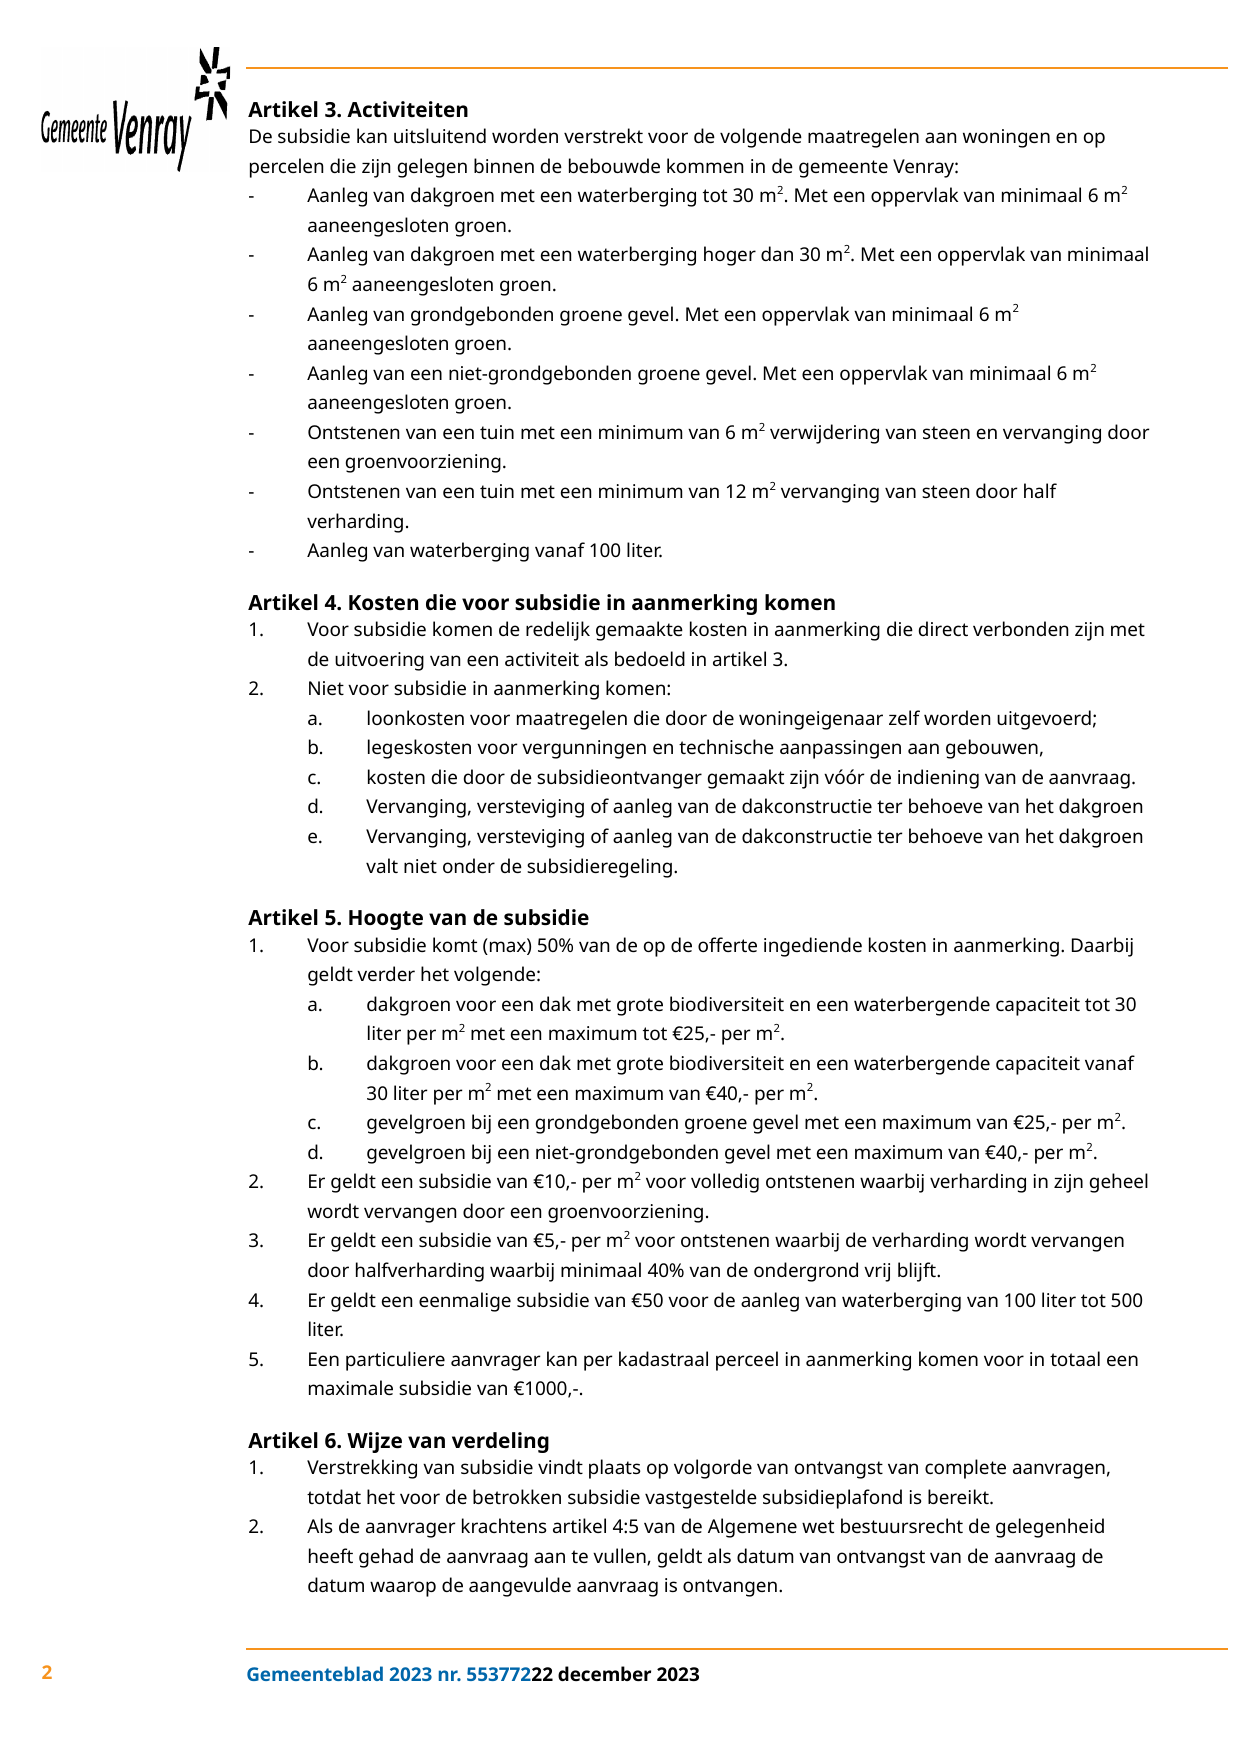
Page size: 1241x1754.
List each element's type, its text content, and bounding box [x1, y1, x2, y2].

list Aanleg van dakgroen met een waterberging tot 30 m2. Met een oppervlak van minimaal 6 m2 aaneengesloten groen. [248, 182, 1152, 238]
list kosten die door de subsidieontvanger gemaakt zijn vóór de indiening van de aanvraag. [307, 764, 1152, 790]
list Verstrekking van subsidie vindt plaats op volgorde van ontvangst van complete aanvragen, totdat het voor de betrokken subsidie vastgestelde subsidieplafond is bereikt. [248, 1454, 1152, 1510]
list legeskosten voor vergunningen en technische aanpassingen aan gebouwen, [307, 734, 1152, 760]
text De subsidie kan uitsluitend worden verstrekt voor de volgende maatregelen aan woningen en op percelen die zijn gelegen binnen de bebouwde kommen in de gemeente Venray: [248, 123, 1152, 178]
list Aanleg van grondgebonden groene gevel. Met een oppervlak van minimaal 6 m2 aaneengesloten groen. [248, 301, 1152, 356]
list loonkosten voor maatregelen die door de woningeigenaar zelf worden uitgevoerd; [307, 705, 1152, 731]
list Aanleg van een niet-grondgebonden groene gevel. Met een oppervlak van minimaal 6 m2 aaneengesloten groen. [248, 360, 1152, 415]
text Artikel 3. Activiteiten [248, 95, 1152, 123]
list Voor subsidie komen de redelijk gemaakte kosten in aanmerking die direct verbonden zijn met de uitvoering van een activiteit als bedoeld in artikel 3. [248, 616, 1152, 672]
list Niet voor subsidie in aanmerking komen: [248, 675, 1152, 701]
list Vervanging, versteviging of aanleg van de dakconstructie ter behoeve van het dakgroen valt niet onder de subsidieregeling. [307, 823, 1152, 879]
list Een particuliere aanvrager kan per kadastraal perceel in aanmerking komen voor in totaal een maximale subsidie van €1000,-. [248, 1346, 1152, 1401]
list Ontstenen van een tuin met een minimum van 12 m2 vervanging van steen door half verharding. [248, 478, 1152, 533]
list Aanleg van waterberging vanaf 100 liter. [248, 537, 1152, 563]
list Aanleg van dakgroen met een waterberging hoger dan 30 m2. Met een oppervlak van minimaal 6 m2 aaneengesloten groen. [248, 242, 1152, 297]
list Vervanging, versteviging of aanleg van de dakconstructie ter behoeve van het dakgroen [307, 794, 1152, 819]
list Er geldt een subsidie van €5,- per m2 voor ontstenen waarbij de verharding wordt vervangen door halfverharding waarbij minimaal 40% van de ondergrond vrij blijft. [248, 1228, 1152, 1283]
list Er geldt een eenmalige subsidie van €50 voor de aanleg van waterberging van 100 liter tot 500 liter. [248, 1287, 1152, 1342]
picture [41, 47, 231, 172]
list Als de aanvrager krachtens artikel 4:5 van de Algemene wet bestuursrecht de gelegenheid heeft gehad de aanvraag aan te vullen, geldt als datum van ontvangst van de aanvraag de datum waarop de aangevulde aanvraag is ontvangen. [248, 1513, 1152, 1598]
list gevelgroen bij een grondgebonden groene gevel met een maximum van €25,- per m2. [307, 1109, 1152, 1135]
list Voor subsidie komt (max) 50% van de op de offerte ingediende kosten in aanmerking. Daarbij geldt verder het volgende: [248, 932, 1152, 987]
list dakgroen voor een dak met grote biodiversiteit en een waterbergende capaciteit tot 30 liter per m2 met een maximum tot €25,- per m2. [307, 991, 1152, 1046]
list dakgroen voor een dak met grote biodiversiteit en een waterbergende capaciteit vanaf 30 liter per m2 met een maximum van €40,- per m2. [307, 1050, 1152, 1105]
list gevelgroen bij een niet-grondgebonden gevel met een maximum van €40,- per m2. [307, 1139, 1152, 1164]
text Artikel 4. Kosten die voor subsidie in aanmerking komen [248, 588, 1152, 616]
list Ontstenen van een tuin met een minimum van 6 m2 verwijdering van steen en vervanging door een groenvoorziening. [248, 419, 1152, 474]
text Artikel 5. Hoogte van de subsidie [248, 903, 1152, 932]
list Er geldt een subsidie van €10,- per m2 voor volledig ontstenen waarbij verharding in zijn geheel wordt vervangen door een groenvoorziening. [248, 1168, 1152, 1224]
text Artikel 6. Wijze van verdeling [248, 1426, 1152, 1454]
